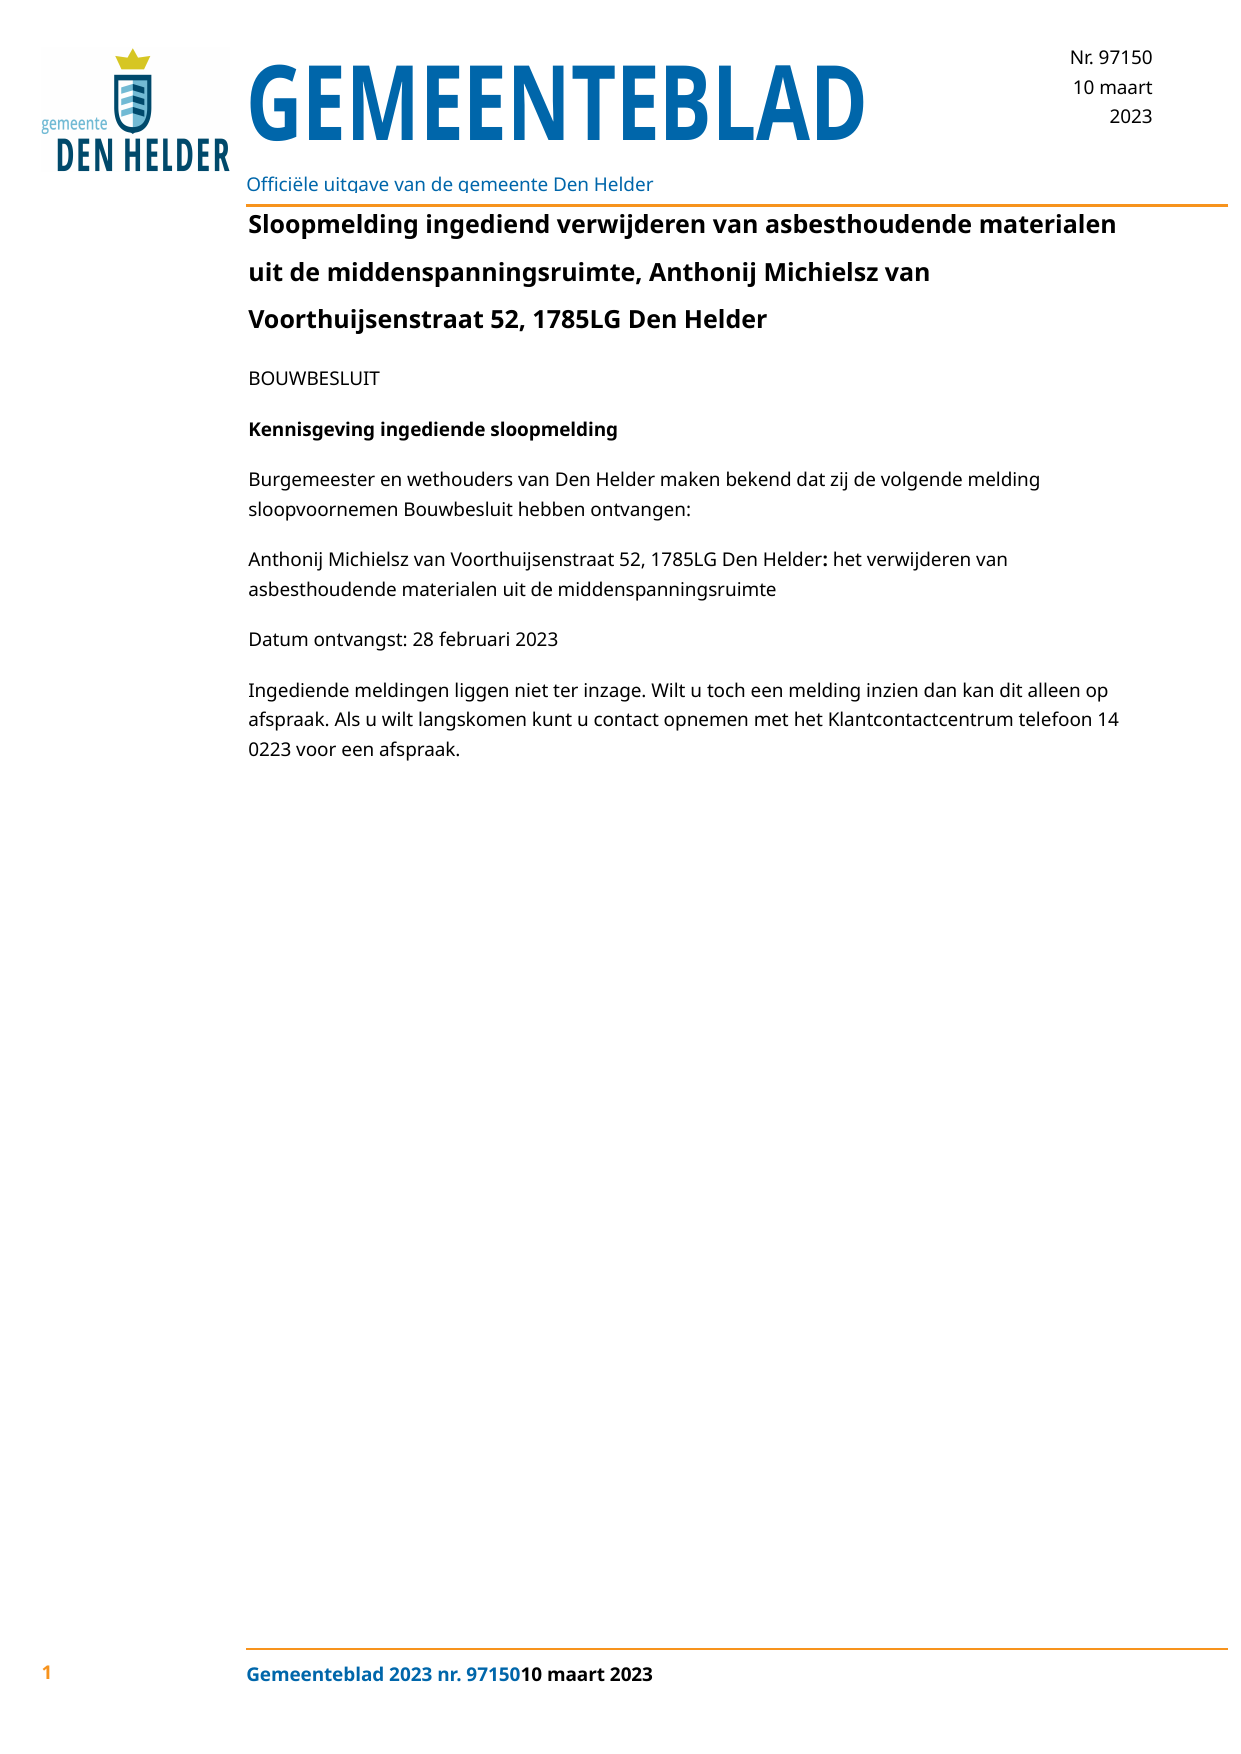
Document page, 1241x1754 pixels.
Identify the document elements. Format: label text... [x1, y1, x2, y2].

text Datum ontvangst: 28 februari 2023 [248, 626, 1152, 652]
text Sloopmelding ingediend verwijderen van asbesthoudende materialen uit de middenspanningsruimte, Anthonij Michielsz van Voorthuijsenstraat 52, 1785LG Den Helder [248, 207, 1152, 336]
picture [182, 144, 187, 165]
text Kennisgeving ingediende sloopmelding [248, 416, 1152, 442]
picture [220, 160, 224, 172]
text Anthonij Michielsz van Voorthuijsenstraat 52, 1785LG Den Helder: het verwijderen van asbesthoudende materialen uit de middenspanningsruimte [248, 546, 1152, 602]
text BOUWBESLUIT [248, 366, 1152, 391]
text Burgemeester en wethouders van Den Helder maken bekend dat zij de volgende melding sloopvoornemen Bouwbesluit hebben ontvangen: [248, 466, 1152, 522]
picture [63, 144, 68, 165]
picture [130, 157, 135, 172]
text Ingediende meldingen liggen niet ter inzage. Wilt u toch een melding inzien dan kan dit alleen op afspraak. Als u wilt langskomen kunt u contact opnemen met het Klantcontactcentrum telefoon 14 0223 voor een afspraak. [248, 677, 1152, 762]
picture [100, 154, 106, 172]
picture [41, 47, 231, 172]
